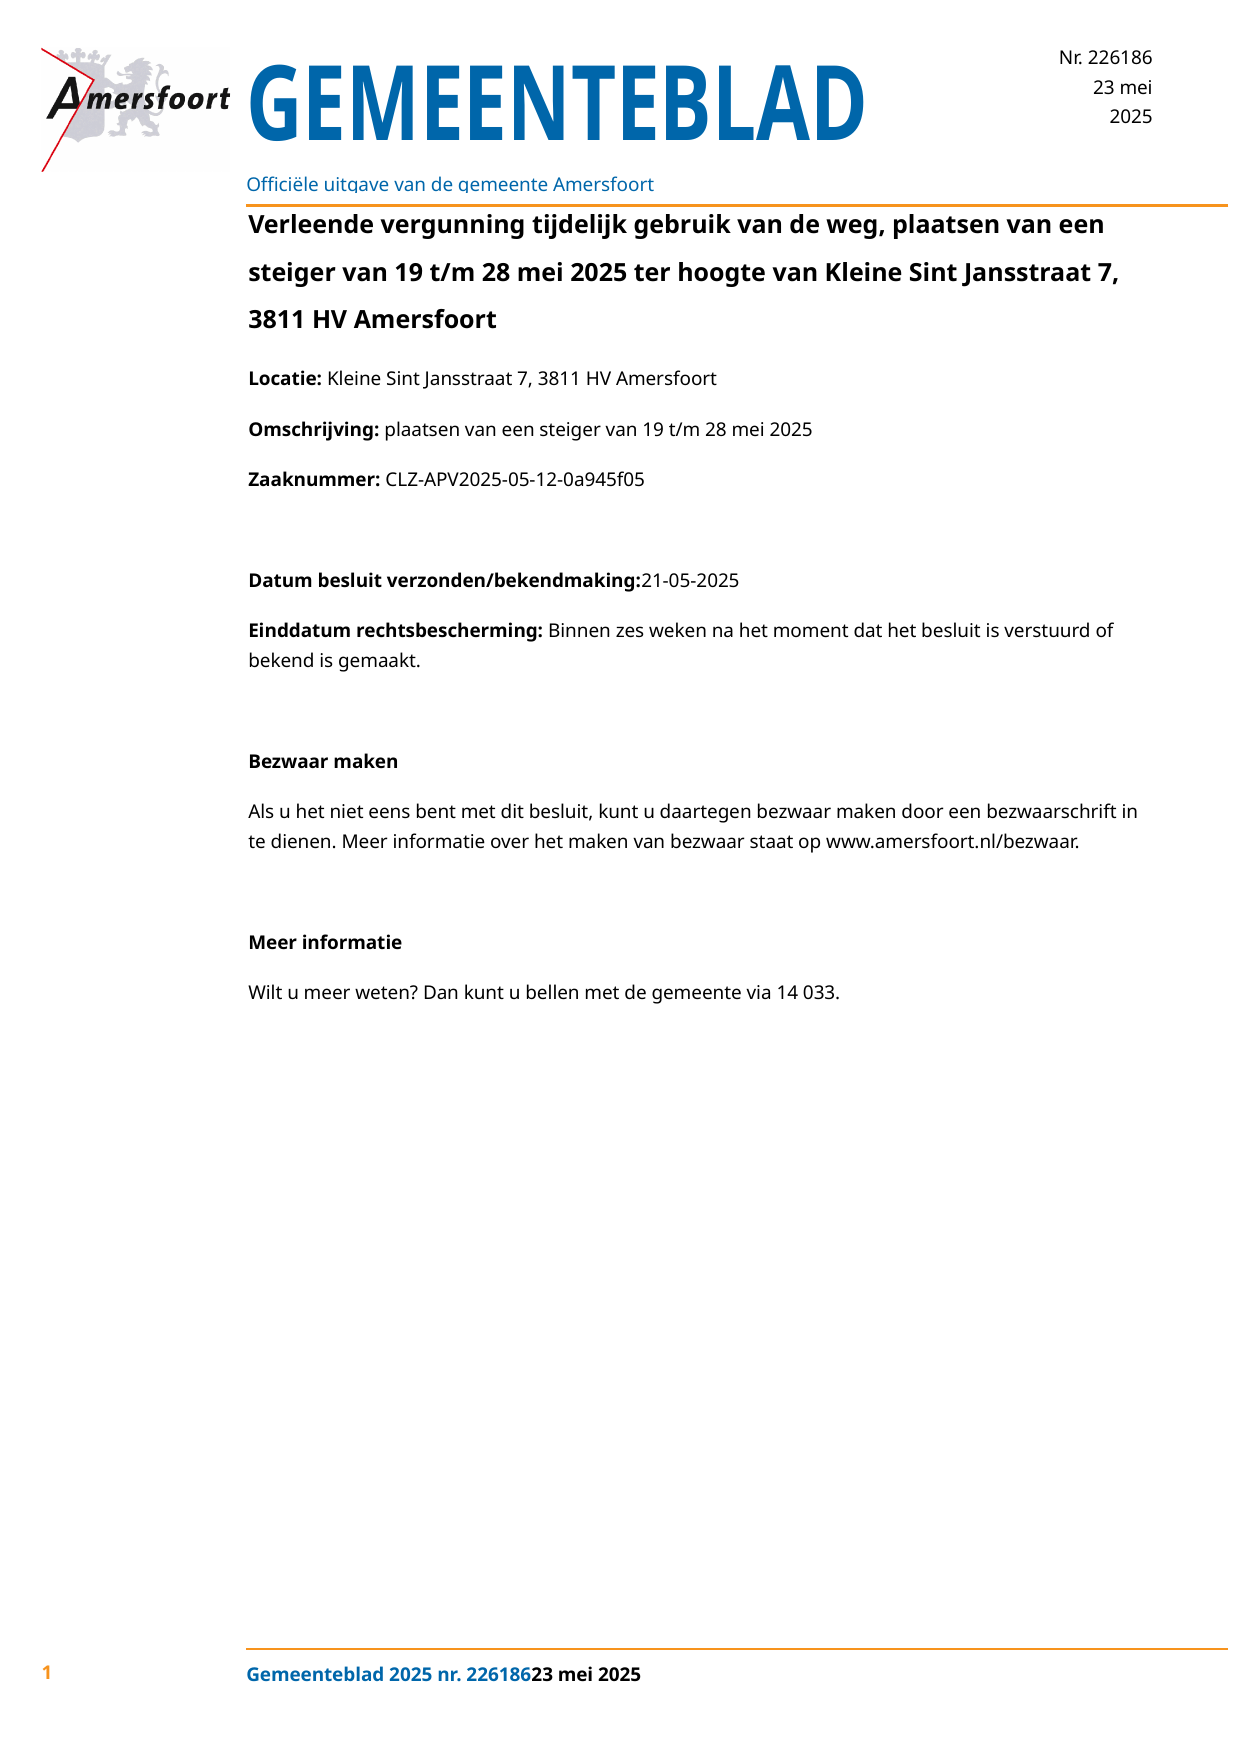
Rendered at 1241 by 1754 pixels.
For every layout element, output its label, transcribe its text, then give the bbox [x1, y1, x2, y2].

text Omschrijving: plaatsen van een steiger van 19 t/m 28 mei 2025 [248, 416, 1152, 442]
text Bezwaar maken [248, 748, 1152, 774]
text Zaaknummer: CLZ-APV2025-05-12-0a945f05 [248, 466, 1152, 492]
text Als u het niet eens bent met dit besluit, kunt u daartegen bezwaar maken door een bezwaarschrift in te dienen. Meer informatie over het maken van bezwaar staat op www.amersfoort.nl/bezwaar. [248, 798, 1152, 854]
text Wilt u meer weten? Dan kunt u bellen met de gemeente via 14 033. [248, 979, 1152, 1005]
text Locatie: Kleine Sint Jansstraat 7, 3811 HV Amersfoort [248, 366, 1152, 391]
text Meer informatie [248, 929, 1152, 954]
text Datum besluit verzonden/bekendmaking:21-05-2025 [248, 567, 1152, 593]
text Einddatum rechtsbescherming: Binnen zes weken na het moment dat het besluit is verstuurd of bekend is gemaakt. [248, 618, 1152, 673]
picture [41, 47, 231, 172]
text Verleende vergunning tijdelijk gebruik van de weg, plaatsen van een steiger van 19 t/m 28 mei 2025 ter hoogte van Kleine Sint Jansstraat 7, 3811 HV Amersfoort [248, 207, 1152, 336]
